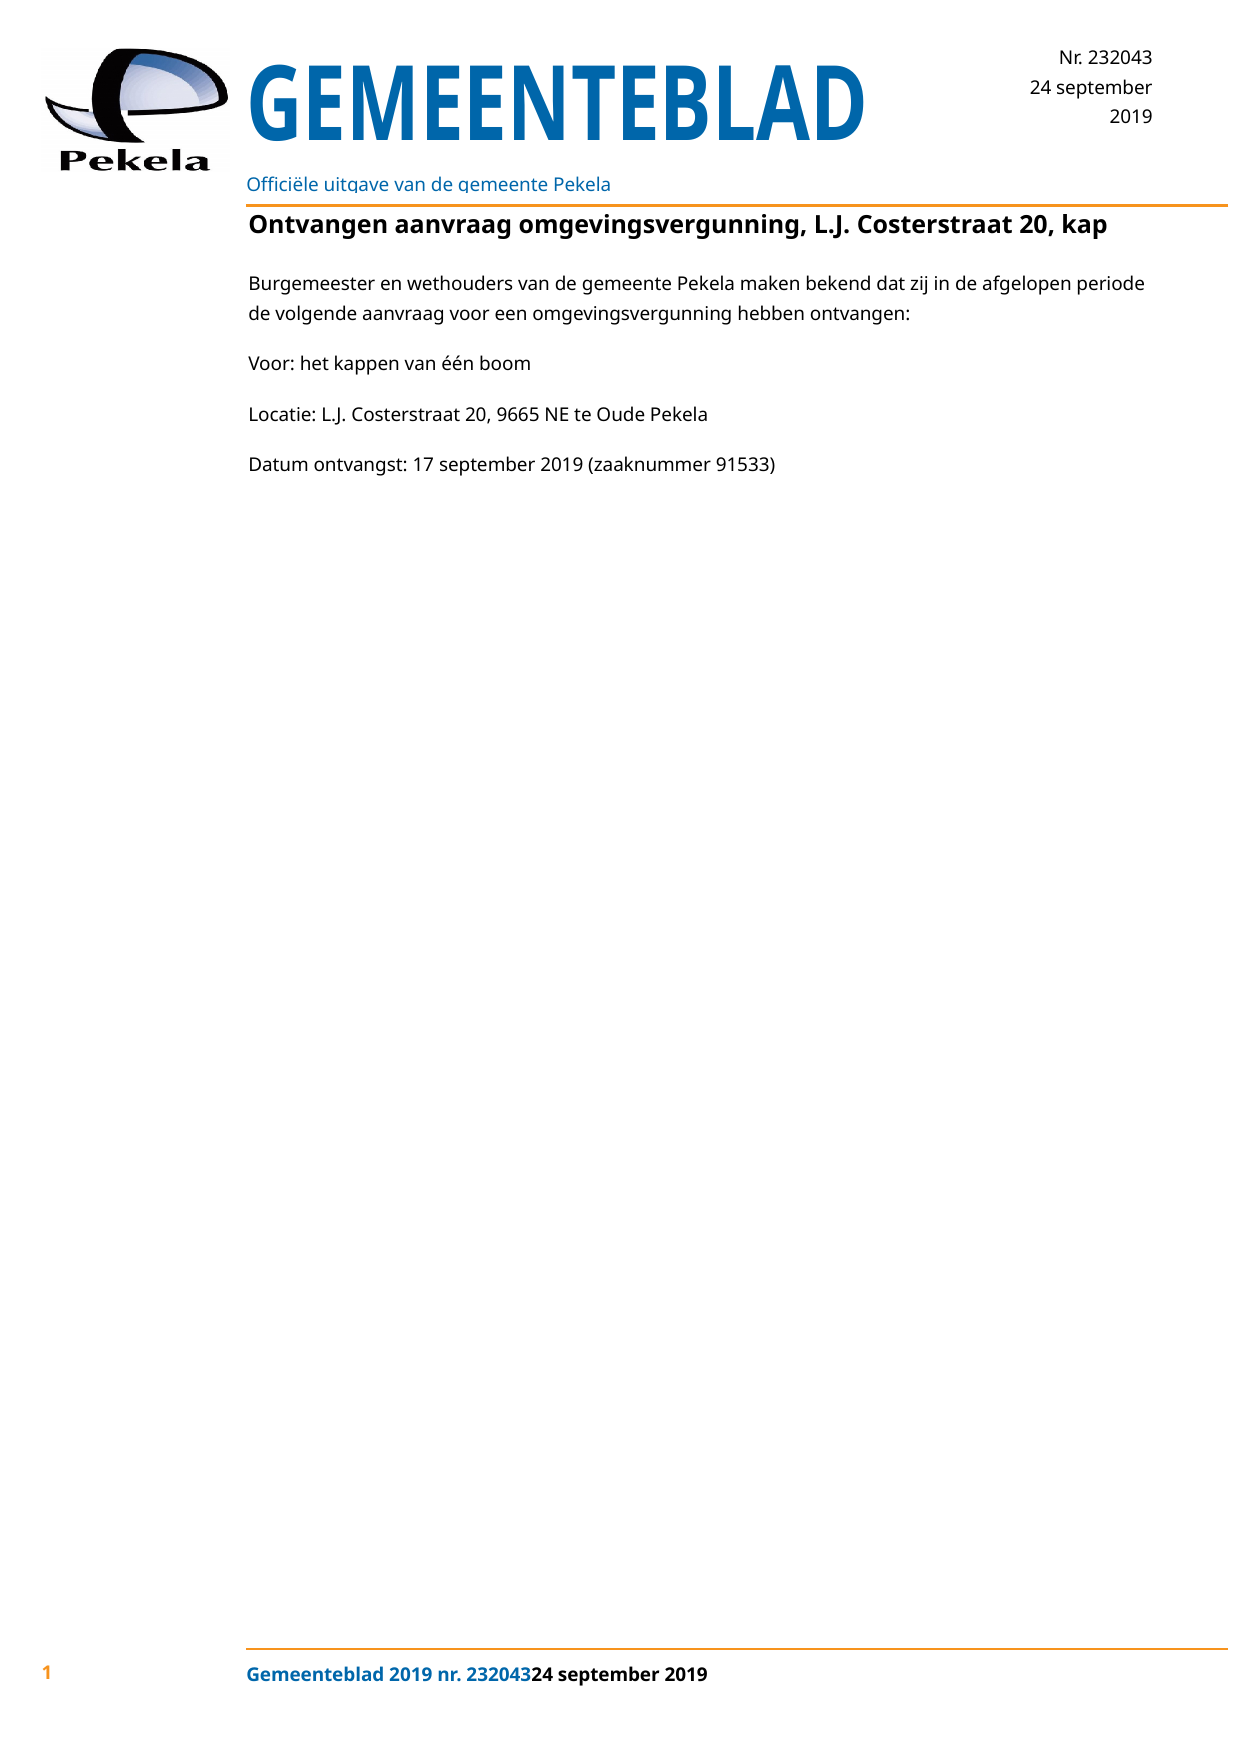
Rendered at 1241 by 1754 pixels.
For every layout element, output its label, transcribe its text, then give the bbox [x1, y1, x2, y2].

text Burgemeester en wethouders van de gemeente Pekela maken bekend dat zij in de afgelopen periode de volgende aanvraag voor een omgevingsvergunning hebben ontvangen: [248, 270, 1152, 326]
text Locatie: L.J. Costerstraat 20, 9665 NE te Oude Pekela [248, 401, 1152, 426]
text Voor: het kappen van één boom [248, 350, 1152, 376]
picture [41, 47, 231, 172]
text Ontvangen aanvraag omgevingsvergunning, L.J. Costerstraat 20, kap [248, 207, 1152, 241]
text Datum ontvangst: 17 september 2019 (zaaknummer 91533) [248, 451, 1152, 477]
